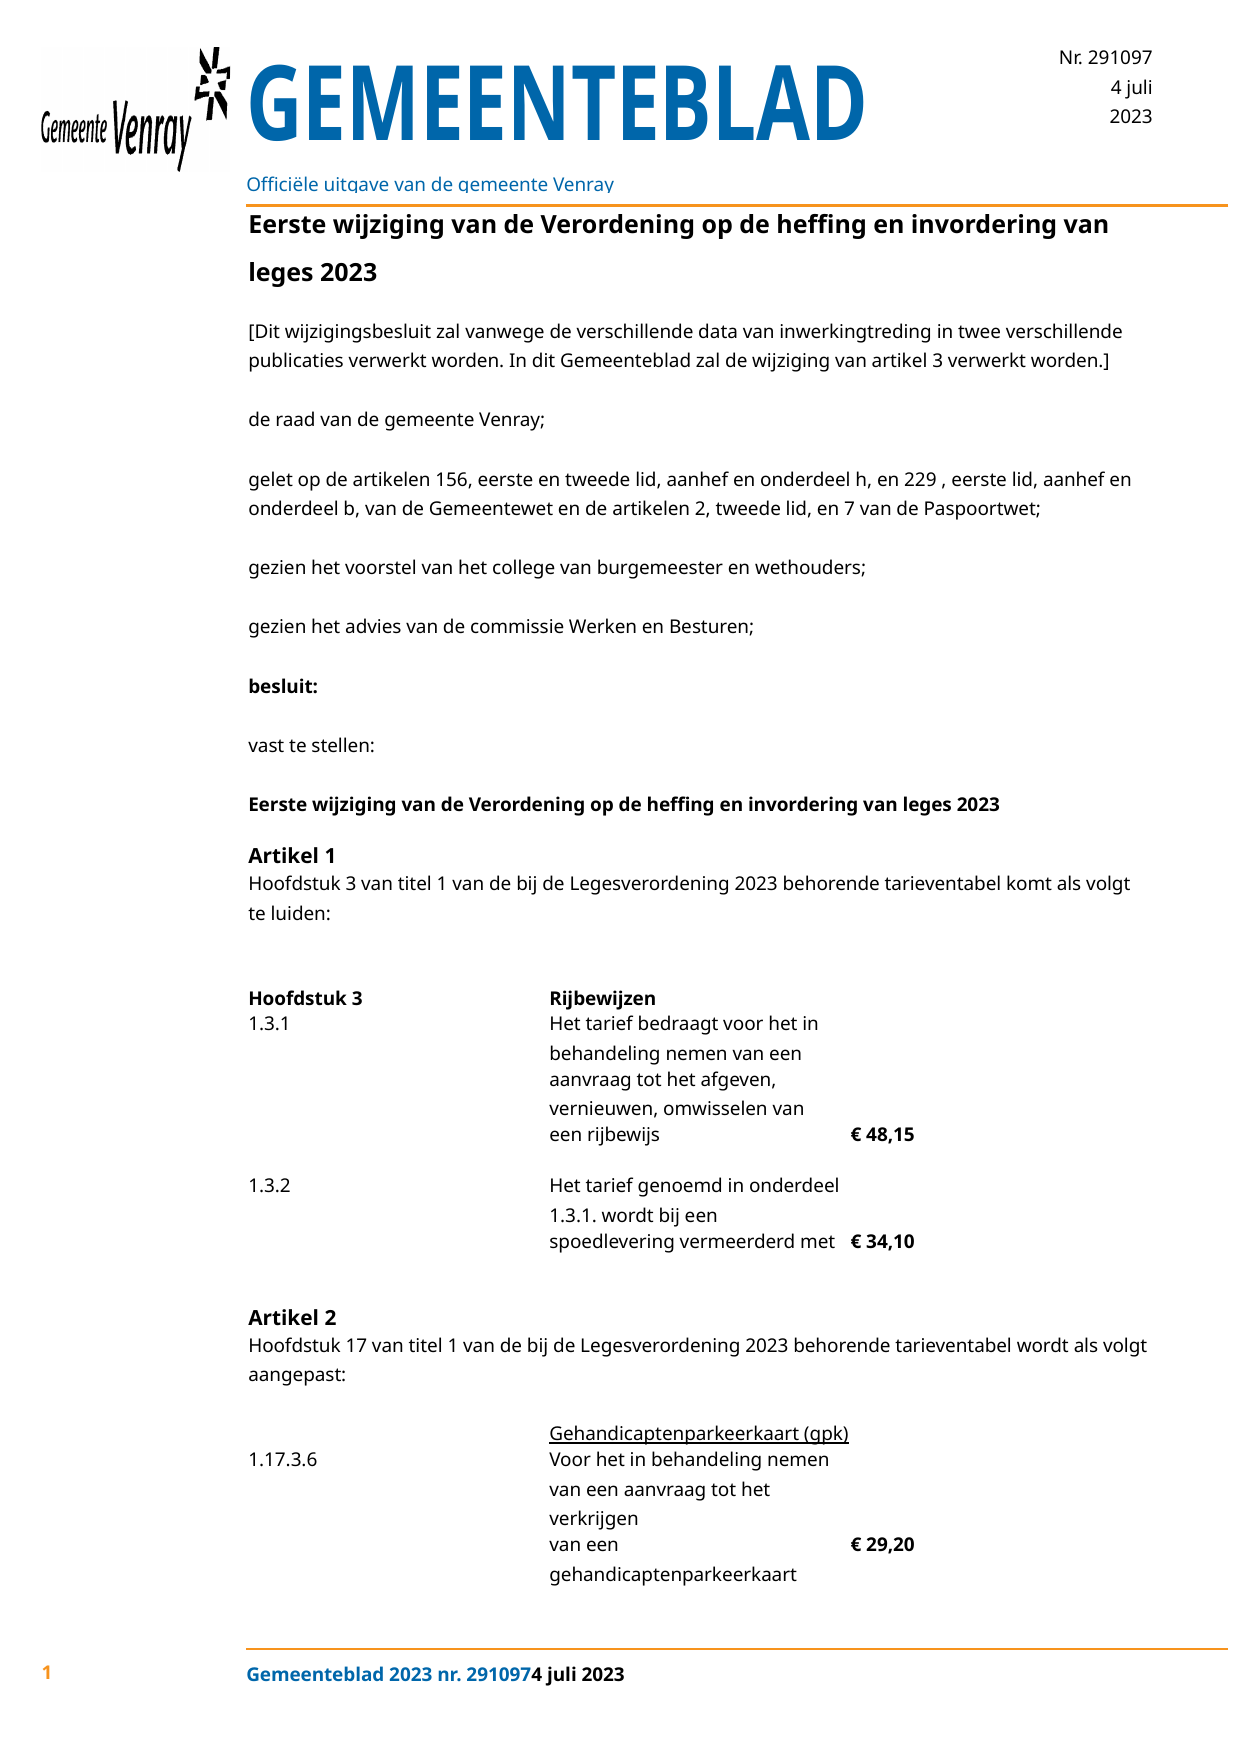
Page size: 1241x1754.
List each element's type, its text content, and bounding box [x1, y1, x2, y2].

table_cell [248, 1121, 549, 1147]
table_cell € 29,20 [850, 1531, 1152, 1587]
table_header [248, 1421, 549, 1446]
table_cell Hoofdstuk 3 [248, 985, 549, 1010]
table_cell [549, 1147, 850, 1172]
table_cell [850, 1254, 1152, 1279]
table_cell [549, 1254, 850, 1279]
text Hoofdstuk 17 van titel 1 van de bij de Legesverordening 2023 behorende tarieventabel wordt als volgt aangepast: [248, 1332, 1152, 1387]
table_cell Voor het in behandeling nemen van een aanvraag tot het verkrijgen [549, 1446, 850, 1531]
table_cell [850, 1446, 1152, 1531]
table_cell [248, 1147, 549, 1172]
text gezien het advies van de commissie Werken en Besturen; [248, 614, 1152, 639]
table_cell van een gehandicaptenparkeerkaart [549, 1531, 850, 1587]
text [Dit wijzigingsbesluit zal vanwege de verschillende data van inwerkingtreding in twee verschillende publicaties verwerkt worden. In dit Gemeenteblad zal de wijziging van artikel 3 verwerkt worden.] [248, 318, 1152, 373]
table_header [248, 959, 549, 985]
table_cell spoedlevering vermeerderd met [549, 1228, 850, 1253]
text Eerste wijziging van de Verordening op de heffing en invordering van leges 2023 [248, 207, 1152, 288]
table_cell 1.3.2 [248, 1173, 549, 1228]
table_cell [850, 985, 1152, 1010]
text gezien het voorstel van het college van burgemeester en wethouders; [248, 554, 1152, 580]
text Hoofdstuk 3 van titel 1 van de bij de Legesverordening 2023 behorende tarieventabel komt als volgt te luiden: [248, 870, 1152, 925]
table_cell Rijbewijzen [549, 985, 850, 1010]
table_cell [248, 1531, 549, 1587]
table_header Gehandicaptenparkeerkaart (gpk) [549, 1421, 850, 1446]
table_cell [850, 1173, 1152, 1228]
picture [41, 47, 231, 172]
table_cell [248, 1254, 549, 1279]
table_cell 1.3.1 [248, 1010, 549, 1066]
table_cell Het tarief genoemd in onderdeel 1.3.1. wordt bij een [549, 1173, 850, 1228]
table_cell [248, 1066, 549, 1121]
table_cell een rijbewijs [549, 1121, 850, 1147]
table_cell € 48,15 [850, 1121, 1152, 1147]
table_cell aanvraag tot het afgeven, vernieuwen, omwisselen van [549, 1066, 850, 1121]
table_header [850, 1421, 1152, 1446]
text de raad van de gemeente Venray; [248, 407, 1152, 432]
text Artikel 2 [248, 1303, 1152, 1332]
table_cell [248, 1228, 549, 1253]
table_header [549, 959, 850, 985]
table_cell € 34,10 [850, 1228, 1152, 1253]
table_cell Het tarief bedraagt voor het in behandeling nemen van een [549, 1010, 850, 1066]
table_cell [850, 1147, 1152, 1172]
text vast te stellen: [248, 732, 1152, 758]
table_cell [850, 1010, 1152, 1066]
table_header [850, 959, 1152, 985]
table_cell [850, 1066, 1152, 1121]
text Artikel 1 [248, 842, 1152, 870]
text gelet op de artikelen 156, eerste en tweede lid, aanhef en onderdeel h, en 229 , eerste lid, aanhef en onderdeel b, van de Gemeentewet en de artikelen 2, tweede lid, en 7 van de Paspoortwet; [248, 466, 1152, 521]
text Eerste wijziging van de Verordening op de heffing en invordering van leges 2023 [248, 791, 1152, 817]
table_cell 1.17.3.6 [248, 1446, 549, 1531]
text besluit: [248, 673, 1152, 699]
